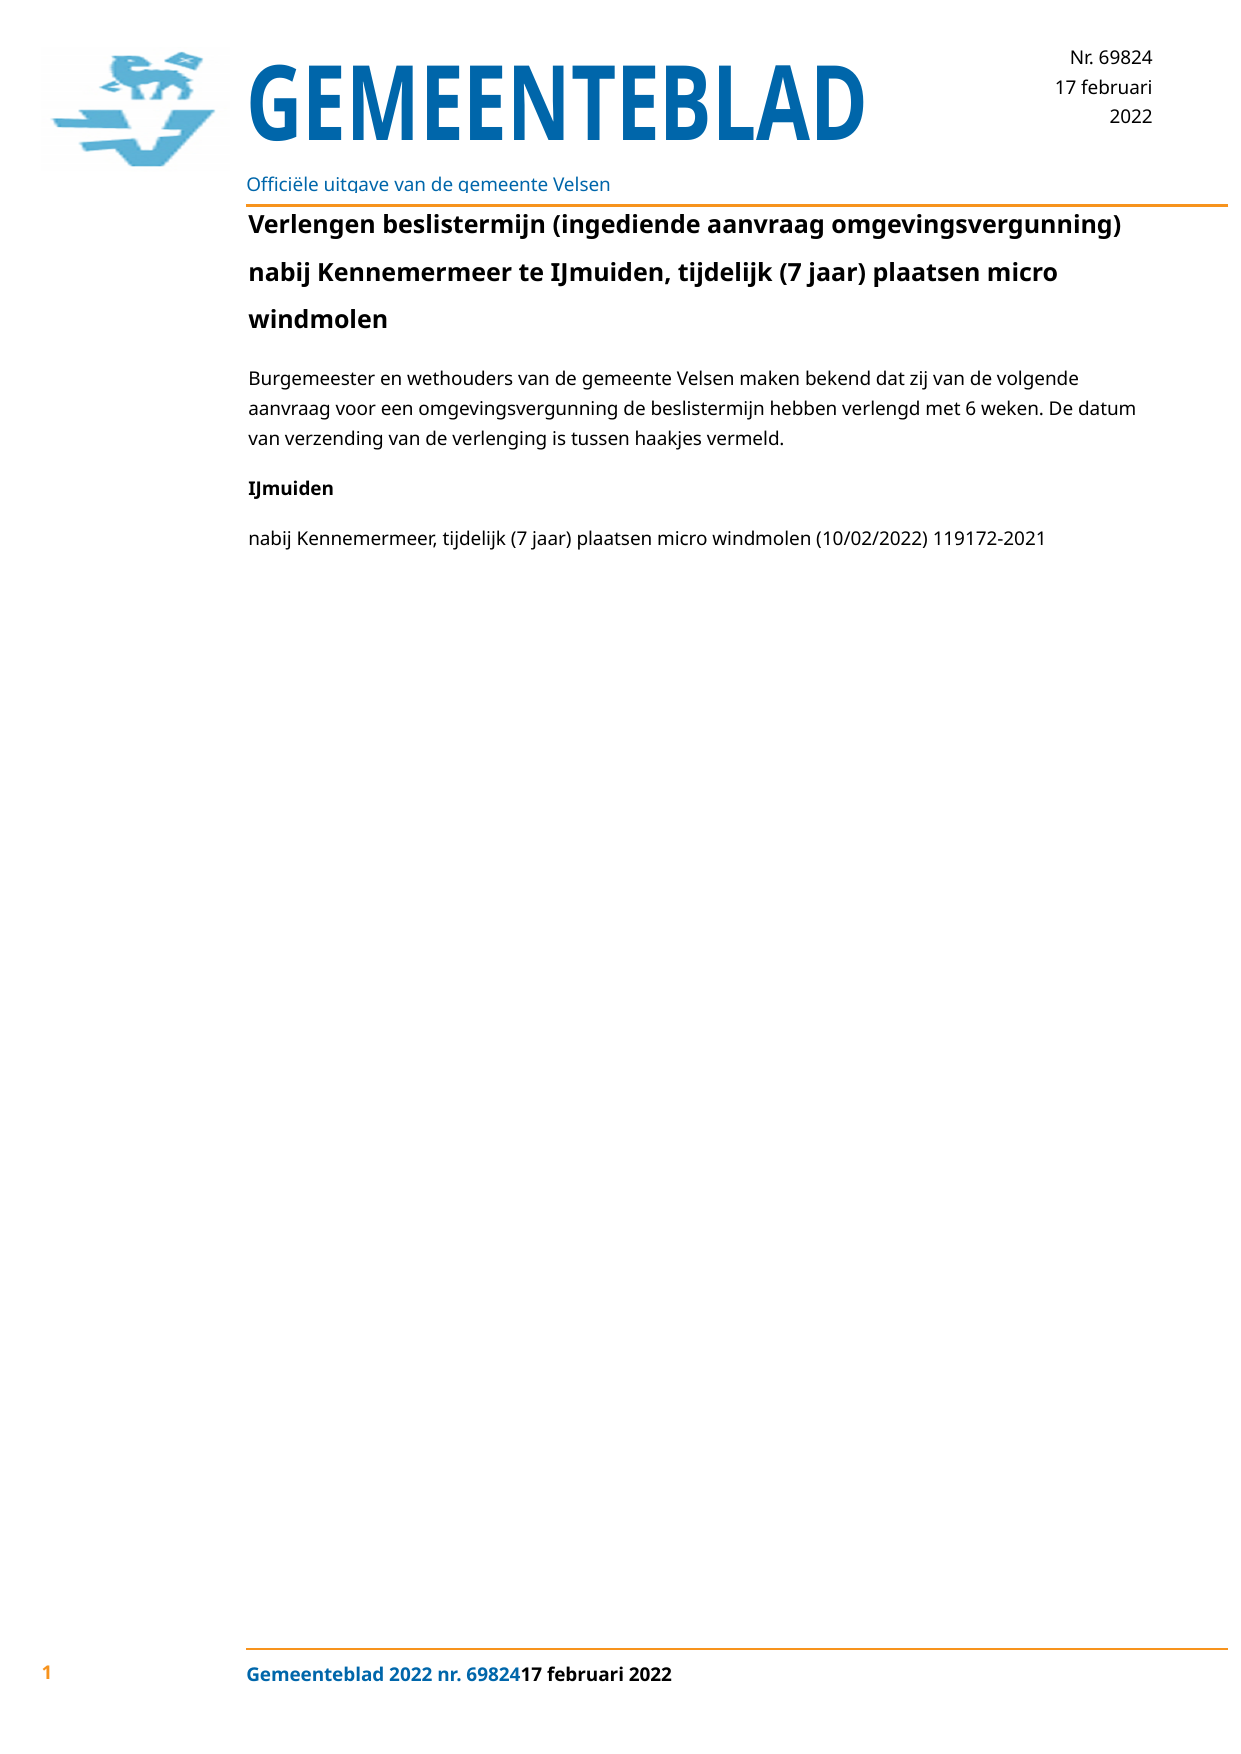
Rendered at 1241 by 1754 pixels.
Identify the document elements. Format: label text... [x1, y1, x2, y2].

text Burgemeester en wethouders van de gemeente Velsen maken bekend dat zij van de volgende aanvraag voor een omgevingsvergunning de beslistermijn hebben verlengd met 6 weken. De datum van verzending van de verlenging is tussen haakjes vermeld. [248, 366, 1152, 450]
text nabij Kennemermeer, tijdelijk (7 jaar) plaatsen micro windmolen (10/02/2022) 119172-2021 [248, 526, 1152, 551]
text IJmuiden [248, 475, 1152, 501]
text Verlengen beslistermijn (ingediende aanvraag omgevingsvergunning) nabij Kennemermeer te IJmuiden, tijdelijk (7 jaar) plaatsen micro windmolen [248, 207, 1152, 336]
picture [41, 47, 231, 172]
